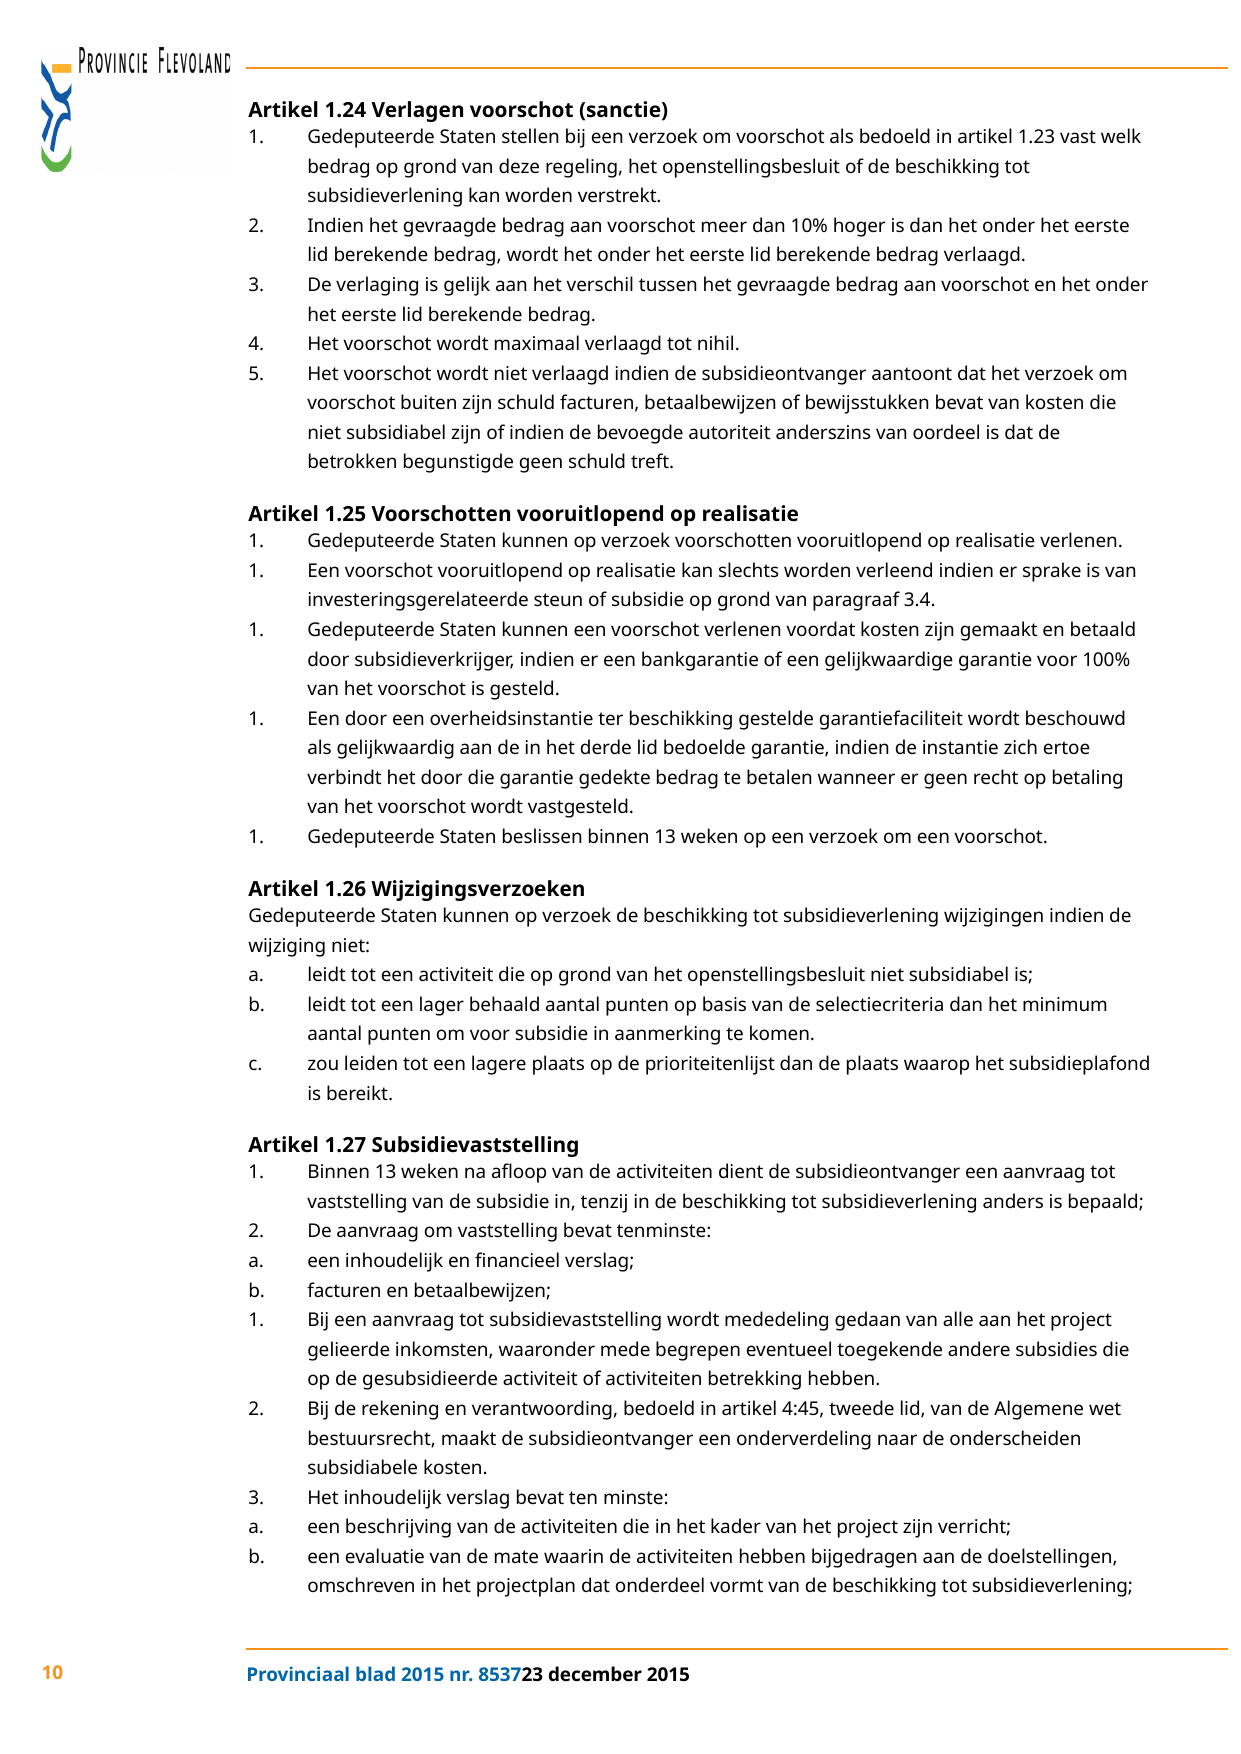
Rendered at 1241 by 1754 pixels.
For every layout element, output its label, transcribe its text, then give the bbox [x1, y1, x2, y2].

list Indien het gevraagde bedrag aan voorschot meer dan 10% hoger is dan het onder het eerste lid berekende bedrag, wordt het onder het eerste lid berekende bedrag verlaagd. [248, 212, 1152, 267]
list Gedeputeerde Staten beslissen binnen 13 weken op een verzoek om een voorschot. [248, 823, 1152, 849]
list Binnen 13 weken na afloop van de activiteiten dient de subsidieontvanger een aanvraag tot vaststelling van de subsidie in, tenzij in de beschikking tot subsidieverlening anders is bepaald; [248, 1158, 1152, 1214]
list Gedeputeerde Staten kunnen een voorschot verlenen voordat kosten zijn gemaakt en betaald door subsidieverkrijger, indien er een bankgarantie of een gelijkwaardige garantie voor 100% van het voorschot is gesteld. [248, 616, 1152, 701]
list Bij de rekening en verantwoording, bedoeld in artikel 4:45, tweede lid, van de Algemene wet bestuursrecht, maakt de subsidieontvanger een onderverdeling naar de onderscheiden subsidiabele kosten. [248, 1395, 1152, 1480]
list Het voorschot wordt maximaal verlaagd tot nihil. [248, 330, 1152, 356]
text Artikel 1.24 Verlagen voorschot (sanctie) [248, 95, 1152, 123]
list leidt tot een activiteit die op grond van het openstellingsbesluit niet subsidiabel is; [248, 961, 1152, 987]
text Artikel 1.25 Voorschotten vooruitlopend op realisatie [248, 499, 1152, 527]
list Een voorschot vooruitlopend op realisatie kan slechts worden verleend indien er sprake is van investeringsgerelateerde steun of subsidie op grond van paragraaf 3.4. [248, 557, 1152, 612]
list zou leiden tot een lagere plaats op de prioriteitenlijst dan de plaats waarop het subsidieplafond is bereikt. [248, 1050, 1152, 1105]
list Gedeputeerde Staten kunnen op verzoek voorschotten vooruitlopend op realisatie verlenen. [248, 527, 1152, 553]
list De aanvraag om vaststelling bevat tenminste: [248, 1218, 1152, 1243]
list Gedeputeerde Staten stellen bij een verzoek om voorschot als bedoeld in artikel 1.23 vast welk bedrag op grond van deze regeling, het openstellingsbesluit of de beschikking tot subsidieverlening kan worden verstrekt. [248, 123, 1152, 208]
list Een door een overheidsinstantie ter beschikking gestelde garantiefaciliteit wordt beschouwd als gelijkwaardig aan de in het derde lid bedoelde garantie, indien de instantie zich ertoe verbindt het door die garantie gedekte bedrag te betalen wanneer er geen recht op betaling van het voorschot wordt vastgesteld. [248, 705, 1152, 819]
list leidt tot een lager behaald aantal punten op basis van de selectiecriteria dan het minimum aantal punten om voor subsidie in aanmerking te komen. [248, 991, 1152, 1046]
list een inhoudelijk en financieel verslag; [248, 1247, 1152, 1273]
list Het voorschot wordt niet verlaagd indien de subsidieontvanger aantoont dat het verzoek om voorschot buiten zijn schuld facturen, betaalbewijzen of bewijsstukken bevat van kosten die niet subsidiabel zijn of indien de bevoegde autoriteit anderszins van oordeel is dat de betrokken begunstigde geen schuld treft. [248, 360, 1152, 474]
picture [41, 47, 231, 172]
text Gedeputeerde Staten kunnen op verzoek de beschikking tot subsidieverlening wijzigingen indien de wijziging niet: [248, 902, 1152, 957]
text Artikel 1.26 Wijzigingsverzoeken [248, 874, 1152, 902]
text Artikel 1.27 Subsidievaststelling [248, 1130, 1152, 1158]
list De verlaging is gelijk aan het verschil tussen het gevraagde bedrag aan voorschot en het onder het eerste lid berekende bedrag. [248, 271, 1152, 326]
list facturen en betaalbewijzen; [248, 1277, 1152, 1303]
list Het inhoudelijk verslag bevat ten minste: [248, 1484, 1152, 1510]
list een beschrijving van de activiteiten die in het kader van het project zijn verricht; [248, 1513, 1152, 1539]
list Bij een aanvraag tot subsidievaststelling wordt mededeling gedaan van alle aan het project gelieerde inkomsten, waaronder mede begrepen eventueel toegekende andere subsidies die op de gesubsidieerde activiteit of activiteiten betrekking hebben. [248, 1306, 1152, 1391]
list een evaluatie van de mate waarin de activiteiten hebben bijgedragen aan de doelstellingen, omschreven in het projectplan dat onderdeel vormt van de beschikking tot subsidieverlening; [248, 1543, 1152, 1598]
